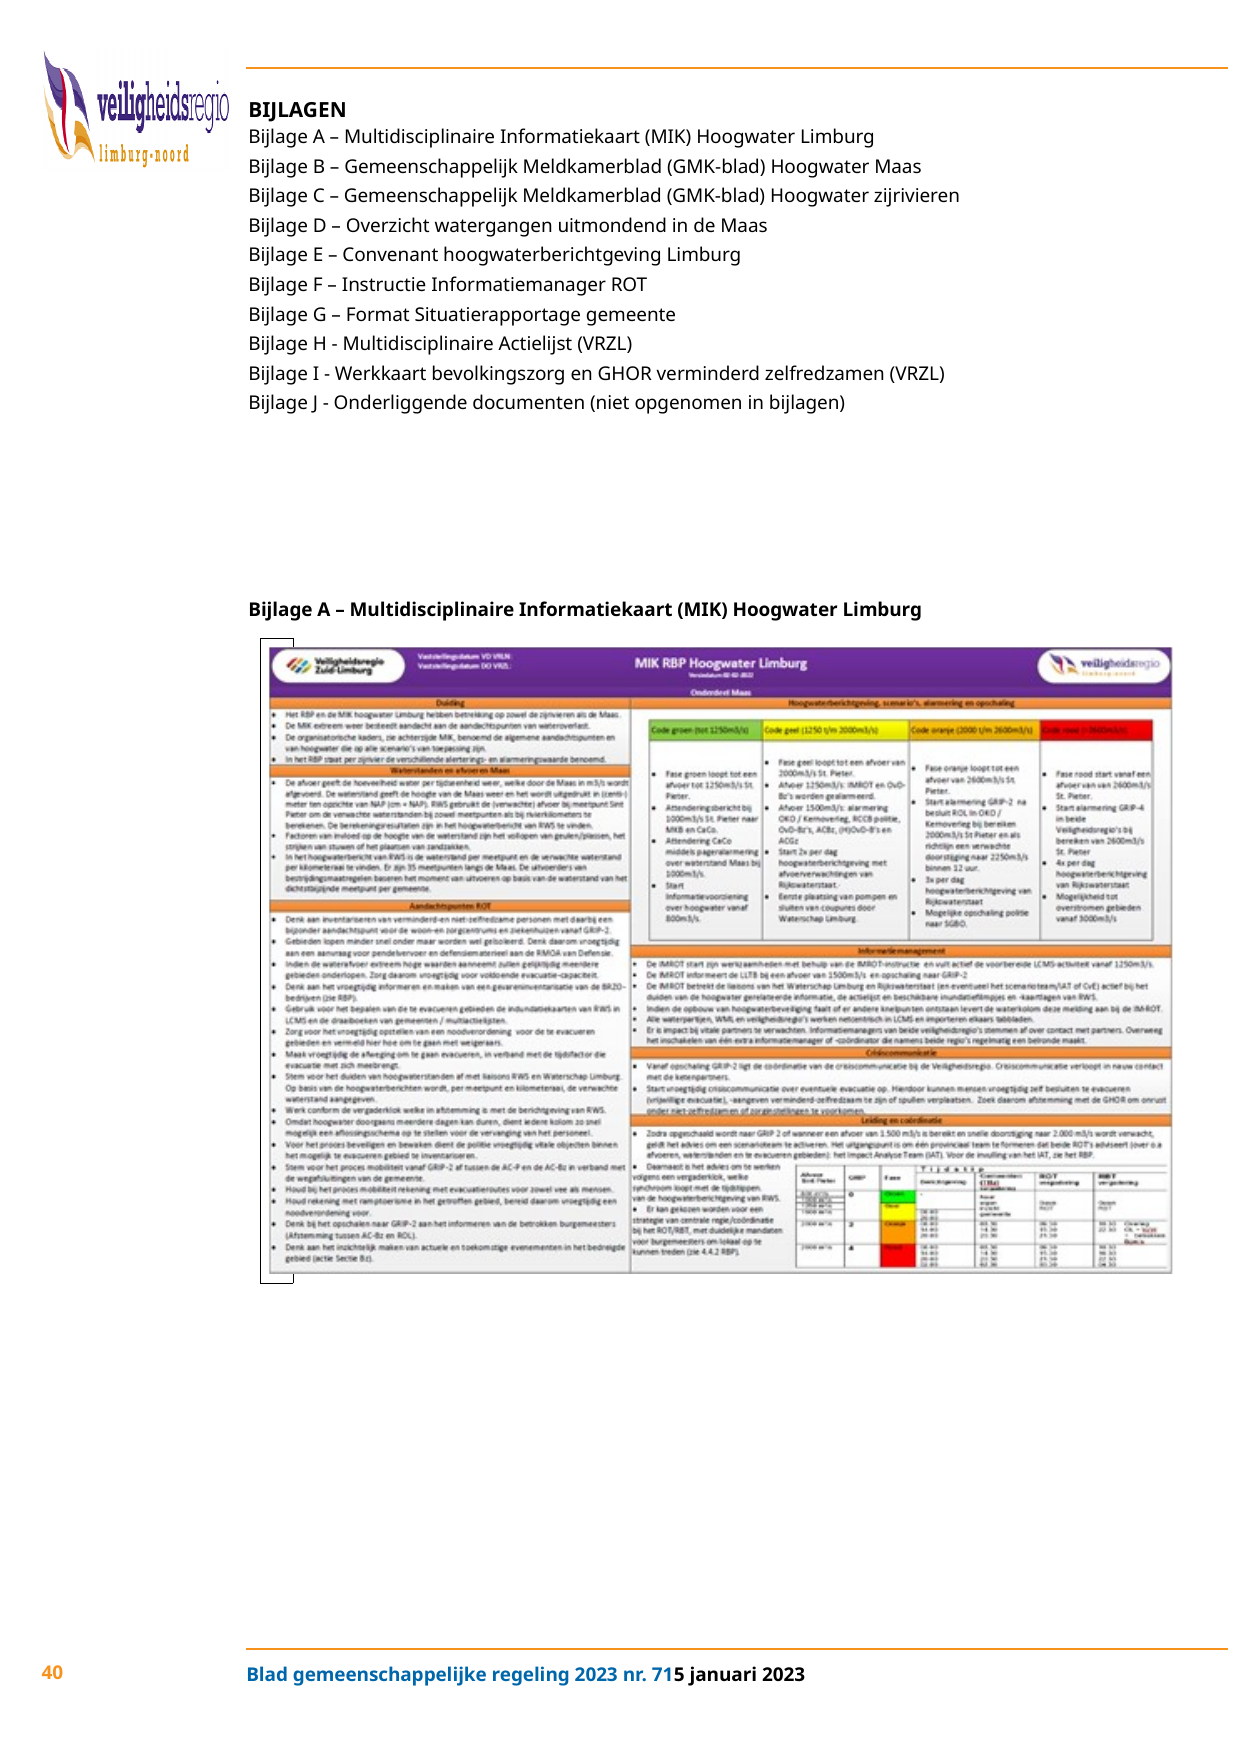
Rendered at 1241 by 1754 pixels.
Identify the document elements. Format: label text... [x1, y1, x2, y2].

text Bijlage H - Multidisciplinaire Actielijst (VRZL) [248, 330, 1152, 356]
text Bijlage E – Convenant hoogwaterberichtgeving Limburg [248, 242, 1152, 267]
picture [268, 647, 1173, 1274]
text Bijlage J - Onderliggende documenten (niet opgenomen in bijlagen) [248, 389, 1152, 415]
text Bijlage B – Gemeenschappelijk Meldkamerblad (GMK-blad) Hoogwater Maas [248, 153, 1152, 179]
text Bijlage D – Overzicht watergangen uitmondend in de Maas [248, 212, 1152, 238]
text Bijlage I - Werkkaart bevolkingszorg en GHOR verminderd zelfredzamen (VRZL) [248, 360, 1152, 386]
text Bijlage G – Format Situatierapportage gemeente [248, 301, 1152, 327]
picture [41, 47, 231, 172]
text Bijlage A – Multidisciplinaire Informatiekaart (MIK) Hoogwater Limburg [248, 597, 1152, 622]
text Bijlage A – Multidisciplinaire Informatiekaart (MIK) Hoogwater Limburg [248, 123, 1152, 149]
text Bijlage F – Instructie Informatiemanager ROT [248, 271, 1152, 297]
text Bijlage C – Gemeenschappelijk Meldkamerblad (GMK-blad) Hoogwater zijrivieren [248, 182, 1152, 208]
text BIJLAGEN [248, 95, 1152, 123]
